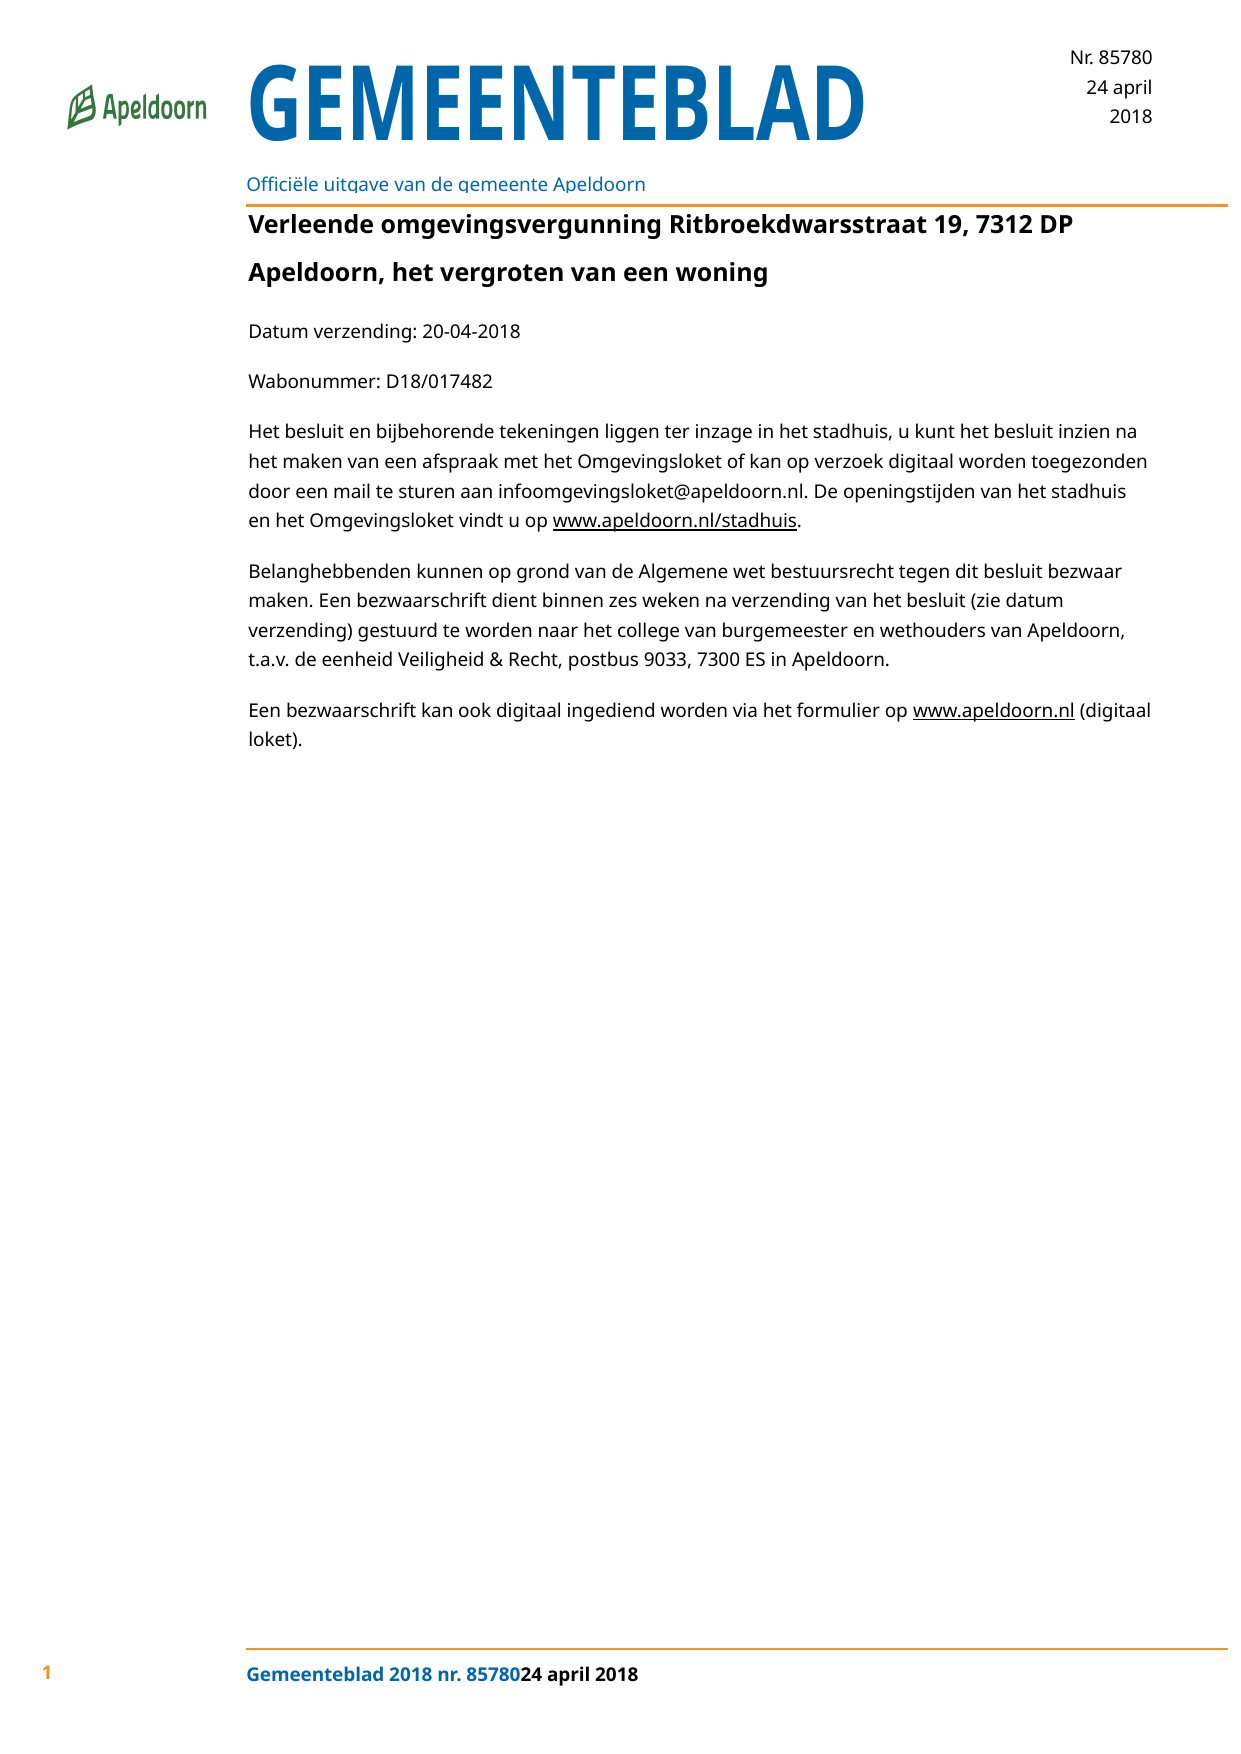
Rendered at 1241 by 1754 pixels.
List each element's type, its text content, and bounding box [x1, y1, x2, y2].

text Het besluit en bijbehorende tekeningen liggen ter inzage in het stadhuis, u kunt het besluit inzien na het maken van een afspraak met het Omgevingsloket of kan op verzoek digitaal worden toegezonden door een mail te sturen aan infoomgevingsloket@apeldoorn.nl. De openingstijden van het stadhuis en het Omgevingsloket vindt u op www.apeldoorn.nl/stadhuis. [248, 419, 1152, 533]
text Een bezwaarschrift kan ook digitaal ingediend worden via het formulier op www.apeldoorn.nl (digitaal loket). [248, 697, 1152, 752]
text Verleende omgevingsvergunning Ritbroekdwarsstraat 19, 7312 DP Apeldoorn, het vergroten van een woning [248, 207, 1152, 288]
text Datum verzending: 20-04-2018 [248, 318, 1152, 344]
text Wabonummer: D18/017482 [248, 368, 1152, 394]
picture [41, 47, 231, 172]
text Belanghebbenden kunnen op grond van de Algemene wet bestuursrecht tegen dit besluit bezwaar maken. Een bezwaarschrift dient binnen zes weken na verzending van het besluit (zie datum verzending) gestuurd te worden naar het college van burgemeester en wethouders van Apeldoorn, t.a.v. de eenheid Veiligheid & Recht, postbus 9033, 7300 ES in Apeldoorn. [248, 558, 1152, 672]
